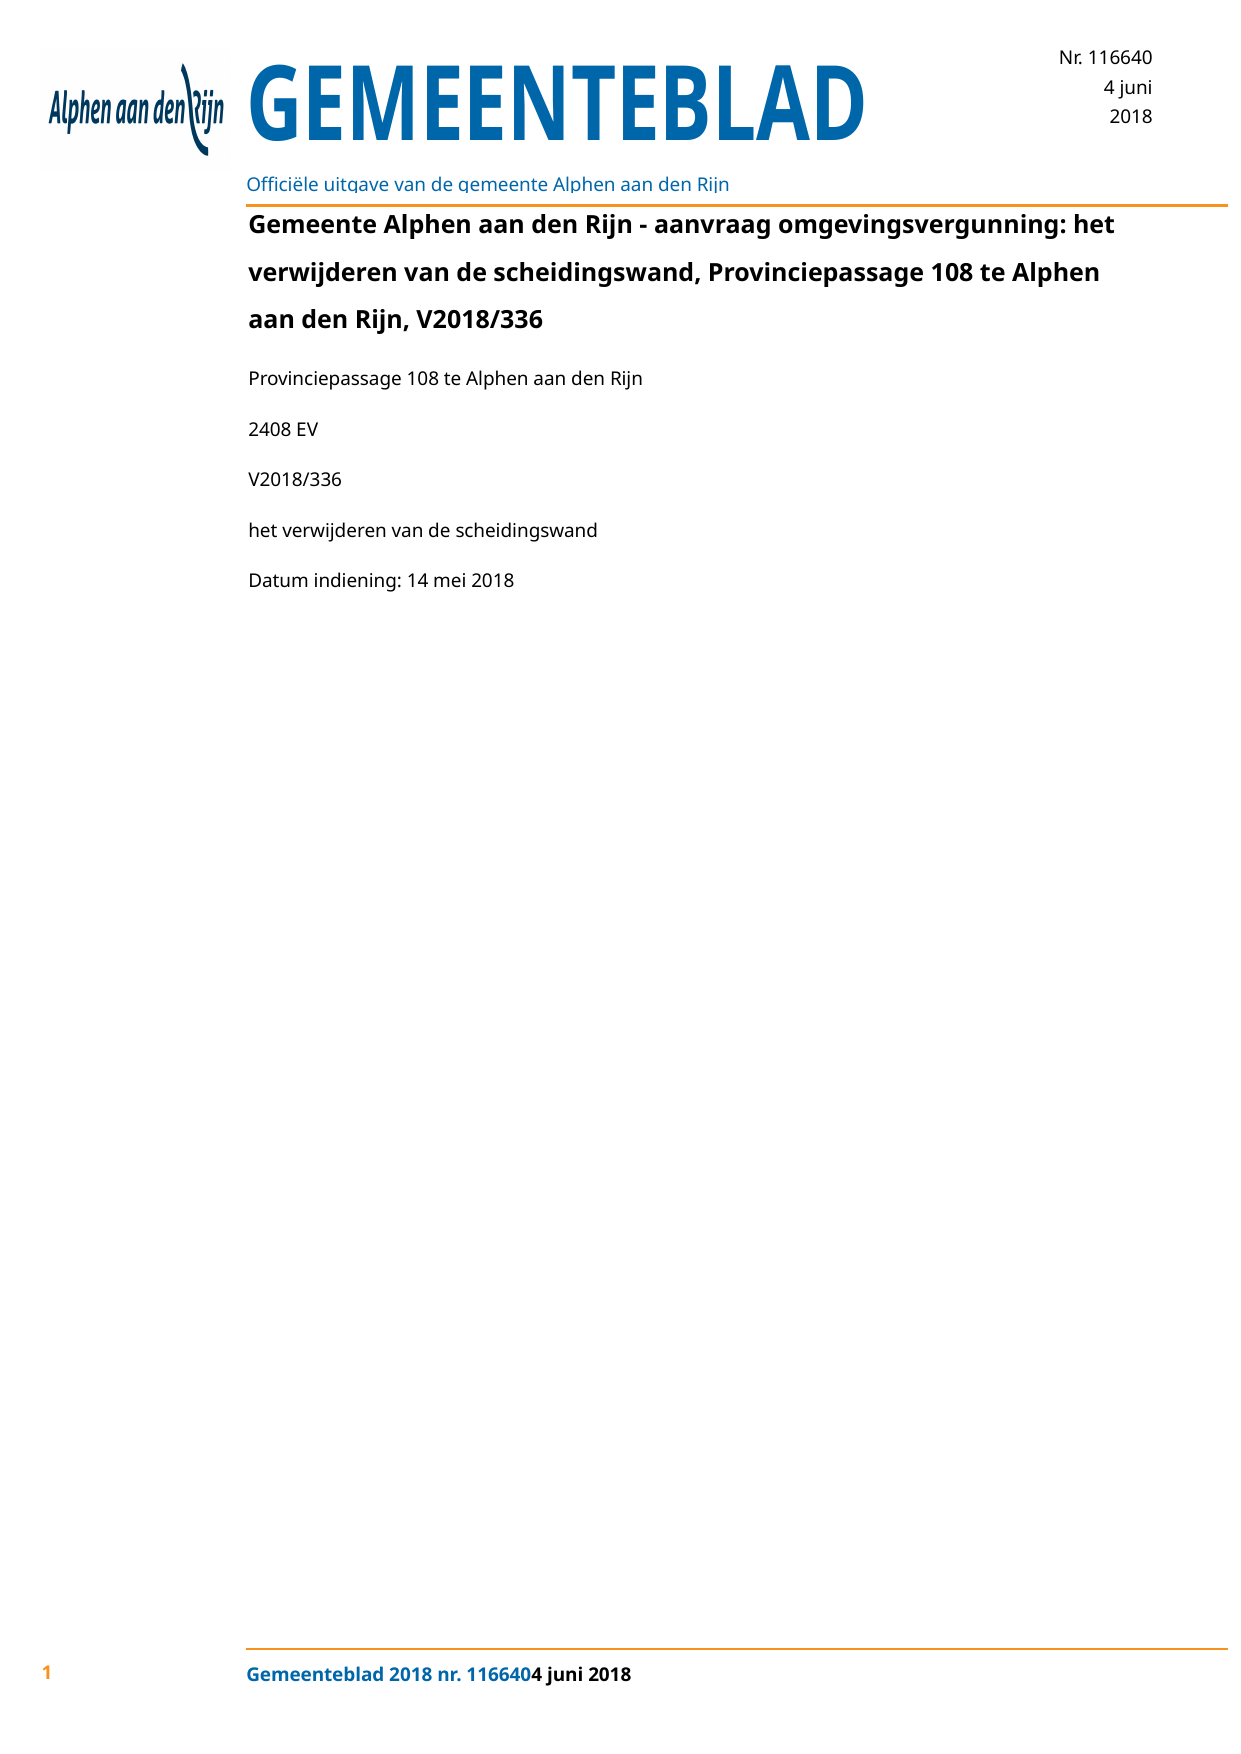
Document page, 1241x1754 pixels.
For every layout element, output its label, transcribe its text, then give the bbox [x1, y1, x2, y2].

text Datum indiening: 14 mei 2018 [248, 567, 1152, 593]
text 2408 EV [248, 416, 1152, 442]
text Gemeente Alphen aan den Rijn - aanvraag omgevingsvergunning: het verwijderen van de scheidingswand, Provinciepassage 108 te Alphen aan den Rijn, V2018/336 [248, 207, 1152, 336]
text Provinciepassage 108 te Alphen aan den Rijn [248, 366, 1152, 391]
picture [41, 47, 231, 172]
text het verwijderen van de scheidingswand [248, 517, 1152, 542]
text V2018/336 [248, 466, 1152, 492]
